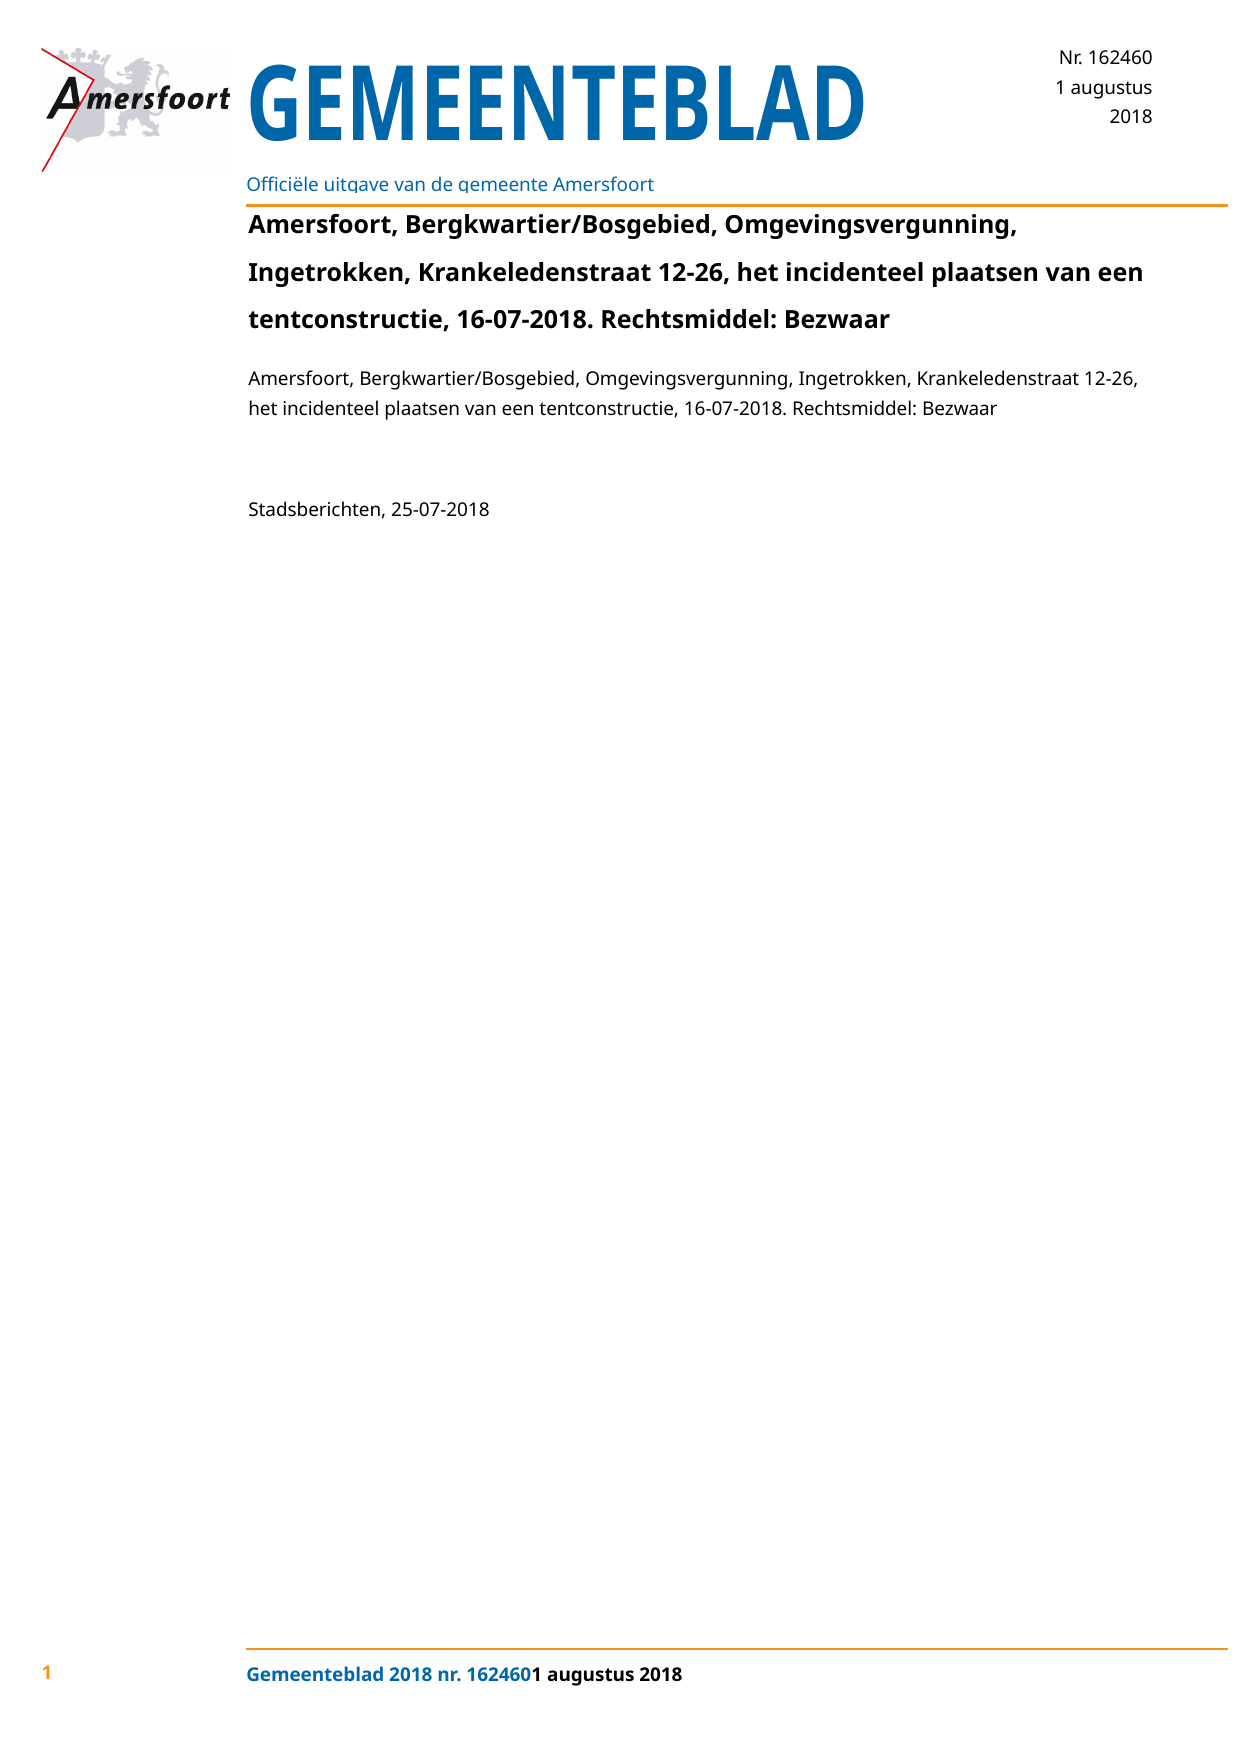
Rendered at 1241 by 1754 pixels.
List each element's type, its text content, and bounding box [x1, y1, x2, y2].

text Amersfoort, Bergkwartier/Bosgebied, Omgevingsvergunning, Ingetrokken, Krankeledenstraat 12-26, het incidenteel plaatsen van een tentconstructie, 16-07-2018. Rechtsmiddel: Bezwaar [248, 207, 1152, 336]
picture [41, 47, 231, 172]
text Amersfoort, Bergkwartier/Bosgebied, Omgevingsvergunning, Ingetrokken, Krankeledenstraat 12-26, het incidenteel plaatsen van een tentconstructie, 16-07-2018. Rechtsmiddel: Bezwaar [248, 366, 1152, 421]
text Stadsberichten, 25-07-2018 [248, 496, 1152, 522]
